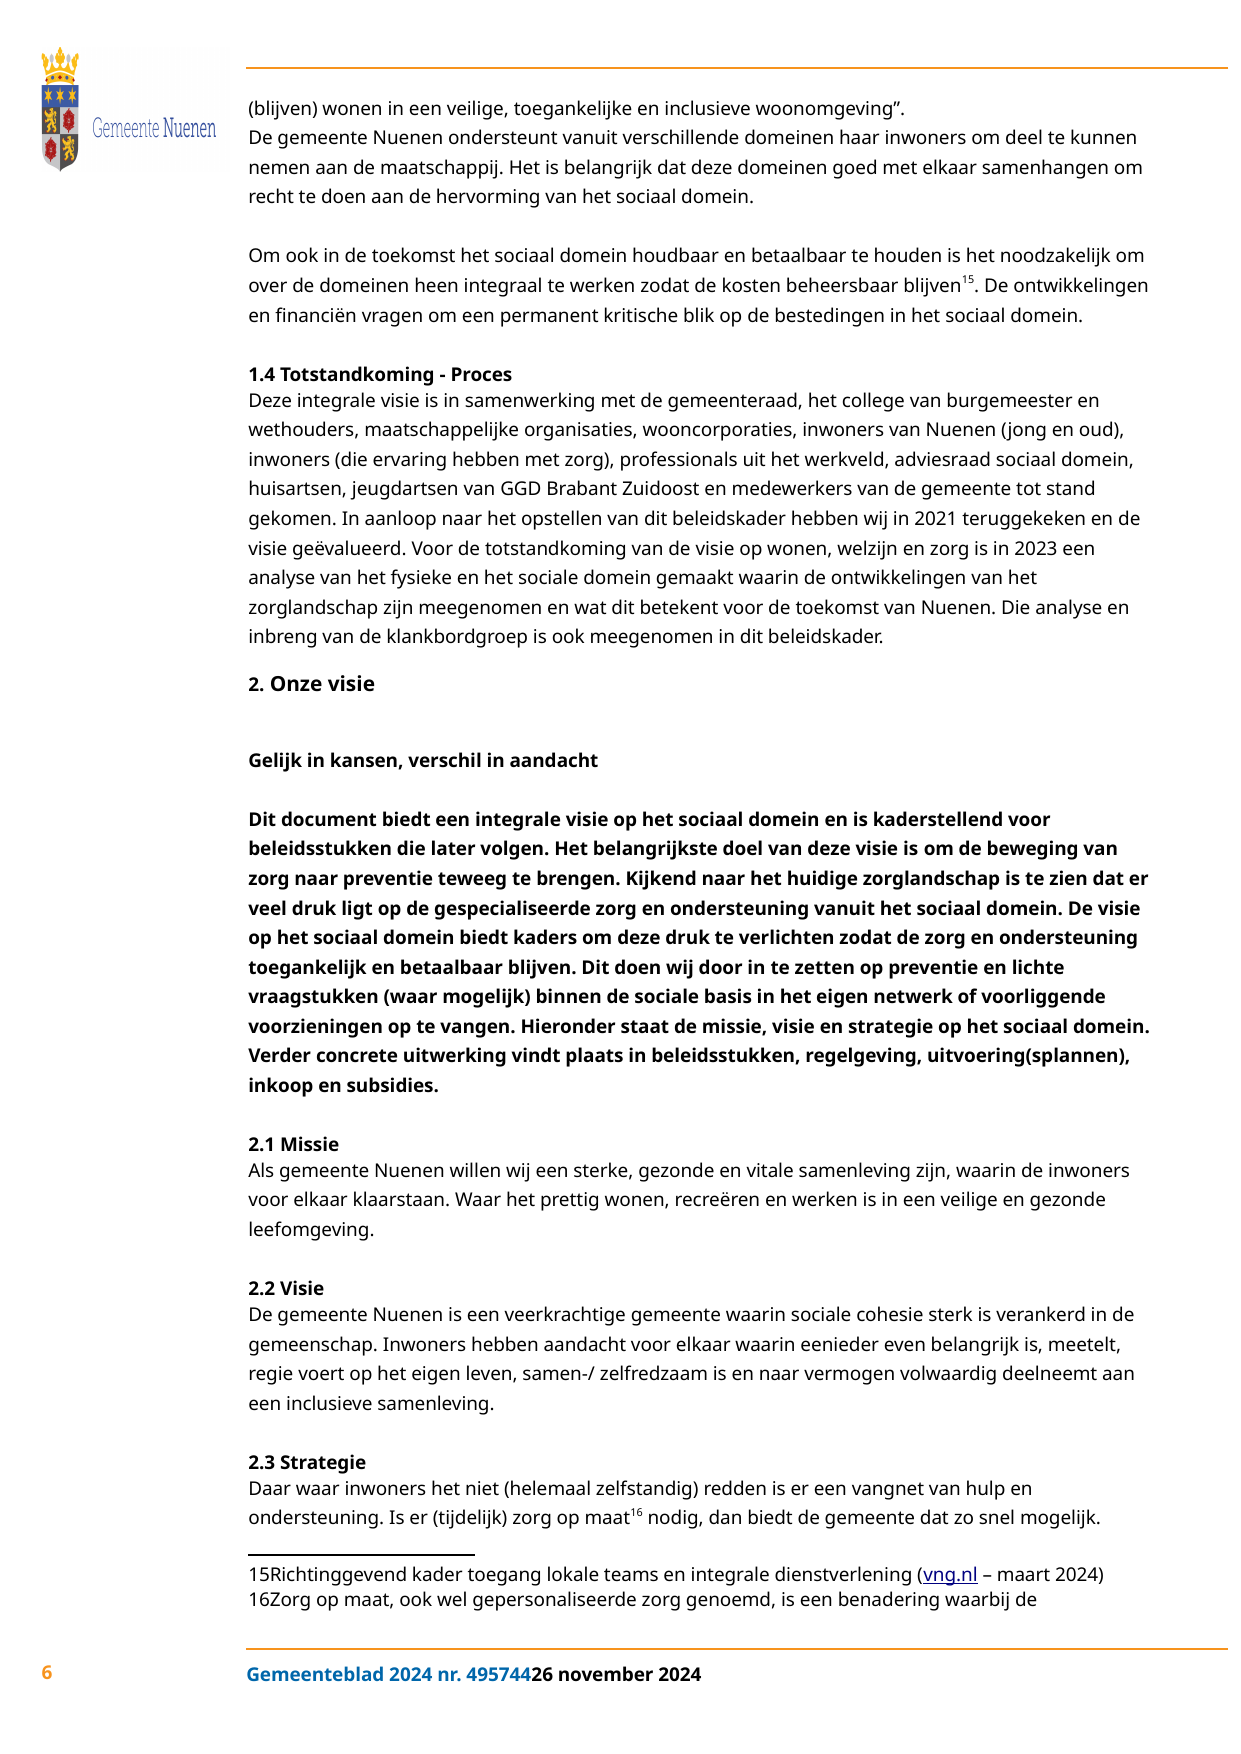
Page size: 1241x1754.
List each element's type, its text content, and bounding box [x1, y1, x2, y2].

text 2.3 Strategie [248, 1449, 1152, 1475]
text Daar waar inwoners het niet (helemaal zelfstandig) redden is er een vangnet van hulp en ondersteuning. Is er (tijdelijk) zorg op maat nodig, dan biedt de gemeente dat zo snel mogelijk. [248, 1475, 1152, 1530]
text 2.2 Visie [248, 1275, 1152, 1301]
text Deze integrale visie is in samenwerking met de gemeenteraad, het college van burgemeester en wethouders, maatschappelijke organisaties, wooncorporaties, inwoners van Nuenen (jong en oud), inwoners (die ervaring hebben met zorg), professionals uit het werkveld, adviesraad sociaal domein, huisartsen, jeugdartsen van GGD Brabant Zuidoost en medewerkers van de gemeente tot stand gekomen. In aanloop naar het opstellen van dit beleidskader hebben wij in 2021 teruggekeken en de visie geëvalueerd. Voor de totstandkoming van de visie op wonen, welzijn en zorg is in 2023 een analyse van het fysieke en het sociale domein gemaakt waarin de ontwikkelingen van het zorglandschap zijn meegenomen en wat dit betekent voor de toekomst van Nuenen. Die analyse en inbreng van de klankbordgroep is ook meegenomen in dit beleidskader. [248, 387, 1152, 649]
text 1.4 Totstandkoming - Proces [248, 361, 1152, 387]
text De gemeente Nuenen is een veerkrachtige gemeente waarin sociale cohesie sterk is verankerd in de gemeenschap. Inwoners hebben aandacht voor elkaar waarin eenieder even belangrijk is, meetelt, regie voert op het eigen leven, samen-/ zelfredzaam is en naar vermogen volwaardig deelneemt aan een inclusieve samenleving. [248, 1301, 1152, 1416]
picture [41, 47, 231, 172]
text (blijven) wonen in een veilige, toegankelijke en inclusieve woonomgeving”. [248, 95, 1152, 121]
text 2. Onze visie [248, 669, 1152, 697]
text Als gemeente Nuenen willen wij een sterke, gezonde en vitale samenleving zijn, waarin de inwoners voor elkaar klaarstaan. Waar het prettig wonen, recreëren en werken is in een veilige en gezonde leefomgeving. [248, 1157, 1152, 1242]
text Zorg op maat, ook wel gepersonaliseerde zorg genoemd, is een benadering waarbij de [248, 1586, 1152, 1612]
text Gelijk in kansen, verschil in aandacht [248, 747, 1152, 772]
text Dit document biedt een integrale visie op het sociaal domein en is kaderstellend voor beleidsstukken die later volgen. Het belangrijkste doel van deze visie is om de beweging van zorg naar preventie teweeg te brengen. Kijkend naar het huidige zorglandschap is te zien dat er veel druk ligt op de gespecialiseerde zorg en ondersteuning vanuit het sociaal domein. De visie op het sociaal domein biedt kaders om deze druk te verlichten zodat de zorg en ondersteuning toegankelijk en betaalbaar blijven. Dit doen wij door in te zetten op preventie en lichte vraagstukken (waar mogelijk) binnen de sociale basis in het eigen netwerk of voorliggende voorzieningen op te vangen. Hieronder staat de missie, visie en strategie op het sociaal domein. Verder concrete uitwerking vindt plaats in beleidsstukken, regelgeving, uitvoering(splannen), inkoop en subsidies. [248, 806, 1152, 1098]
text Om ook in de toekomst het sociaal domein houdbaar en betaalbaar te houden is het noodzakelijk om over de domeinen heen integraal te werken zodat de kosten beheersbaar blijven. De ontwikkelingen en financiën vragen om een permanent kritische blik op de bestedingen in het sociaal domein. [248, 243, 1152, 328]
text Richtinggevend kader toegang lokale teams en integrale dienstverlening (vng.nl – maart 2024) [248, 1561, 1152, 1586]
text De gemeente Nuenen ondersteunt vanuit verschillende domeinen haar inwoners om deel te kunnen nemen aan de maatschappij. Het is belangrijk dat deze domeinen goed met elkaar samenhangen om recht te doen aan de hervorming van het sociaal domein. [248, 124, 1152, 209]
text 2.1 Missie [248, 1131, 1152, 1157]
